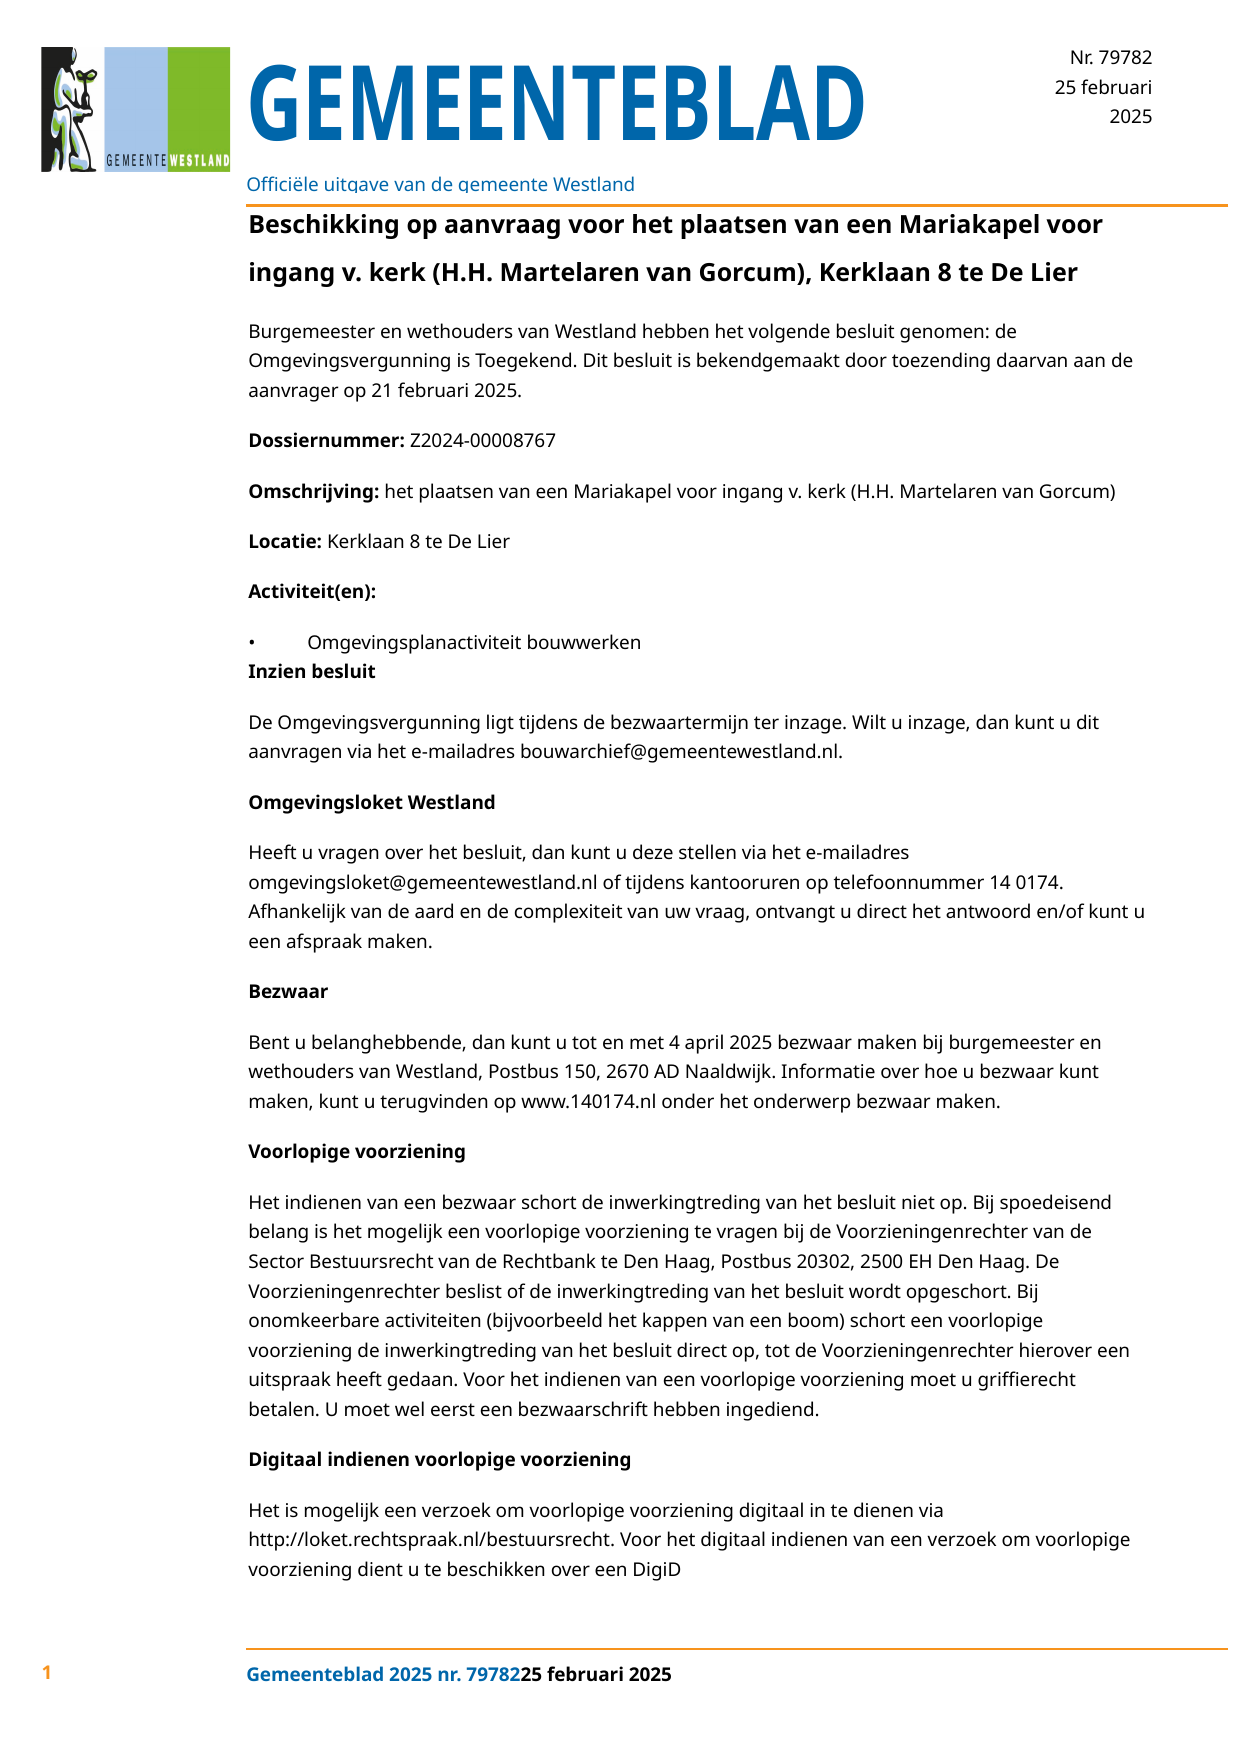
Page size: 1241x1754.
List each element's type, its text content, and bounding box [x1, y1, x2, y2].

text Inzien besluit [248, 659, 1152, 684]
text De Omgevingsvergunning ligt tijdens de bezwaartermijn ter inzage. Wilt u inzage, dan kunt u dit aanvragen via het e-mailadres bouwarchief@gemeentewestland.nl. [248, 709, 1152, 764]
text Beschikking op aanvraag voor het plaatsen van een Mariakapel voor ingang v. kerk (H.H. Martelaren van Gorcum), Kerklaan 8 te De Lier [248, 207, 1152, 288]
text Burgemeester en wethouders van Westland hebben het volgende besluit genomen: de Omgevingsvergunning is Toegekend. Dit besluit is bekendgemaakt door toezending daarvan aan de aanvrager op 21 februari 2025. [248, 318, 1152, 403]
text Het indienen van een bezwaar schort de inwerkingtreding van het besluit niet op. Bij spoedeisend belang is het mogelijk een voorlopige voorziening te vragen bij de Voorzieningenrechter van de Sector Bestuursrecht van de Rechtbank te Den Haag, Postbus 20302, 2500 EH Den Haag. De Voorzieningenrechter beslist of de inwerkingtreding van het besluit wordt opgeschort. Bij onomkeerbare activiteiten (bijvoorbeeld het kappen van een boom) schort een voorlopige voorziening de inwerkingtreding van het besluit direct op, tot de Voorzieningenrechter hierover een uitspraak heeft gedaan. Voor het indienen van een voorlopige voorziening moet u griffierecht betalen. U moet wel eerst een bezwaarschrift hebben ingediend. [248, 1189, 1152, 1422]
picture [41, 47, 231, 172]
text Locatie: Kerklaan 8 te De Lier [248, 528, 1152, 554]
text Activiteit(en): [248, 579, 1152, 604]
text Digitaal indienen voorlopige voorziening [248, 1447, 1152, 1472]
text Bent u belanghebbende, dan kunt u tot en met 4 april 2025 bezwaar maken bij burgemeester en wethouders van Westland, Postbus 150, 2670 AD Naaldwijk. Informatie over hoe u bezwaar kunt maken, kunt u terugvinden op www.140174.nl onder het onderwerp bezwaar maken. [248, 1029, 1152, 1114]
text Omgevingsloket Westland [248, 789, 1152, 815]
text Bezwaar [248, 979, 1152, 1004]
text Het is mogelijk een verzoek om voorlopige voorziening digitaal in te dienen via http://loket.rechtspraak.nl/bestuursrecht. Voor het digitaal indienen van een verzoek om voorlopige voorziening dient u te beschikken over een DigiD [248, 1497, 1152, 1582]
text Voorlopige voorziening [248, 1139, 1152, 1164]
text Omschrijving: het plaatsen van een Mariakapel voor ingang v. kerk (H.H. Martelaren van Gorcum) [248, 478, 1152, 504]
text Heeft u vragen over het besluit, dan kunt u deze stellen via het e-mailadres omgevingsloket@gemeentewestland.nl of tijdens kantooruren op telefoonnummer 14 0174. Afhankelijk van de aard en de complexiteit van uw vraag, ontvangt u direct het antwoord en/of kunt u een afspraak maken. [248, 839, 1152, 954]
list Omgevingsplanactiviteit bouwwerken [248, 629, 1152, 655]
text Dossiernummer: Z2024-00008767 [248, 427, 1152, 453]
